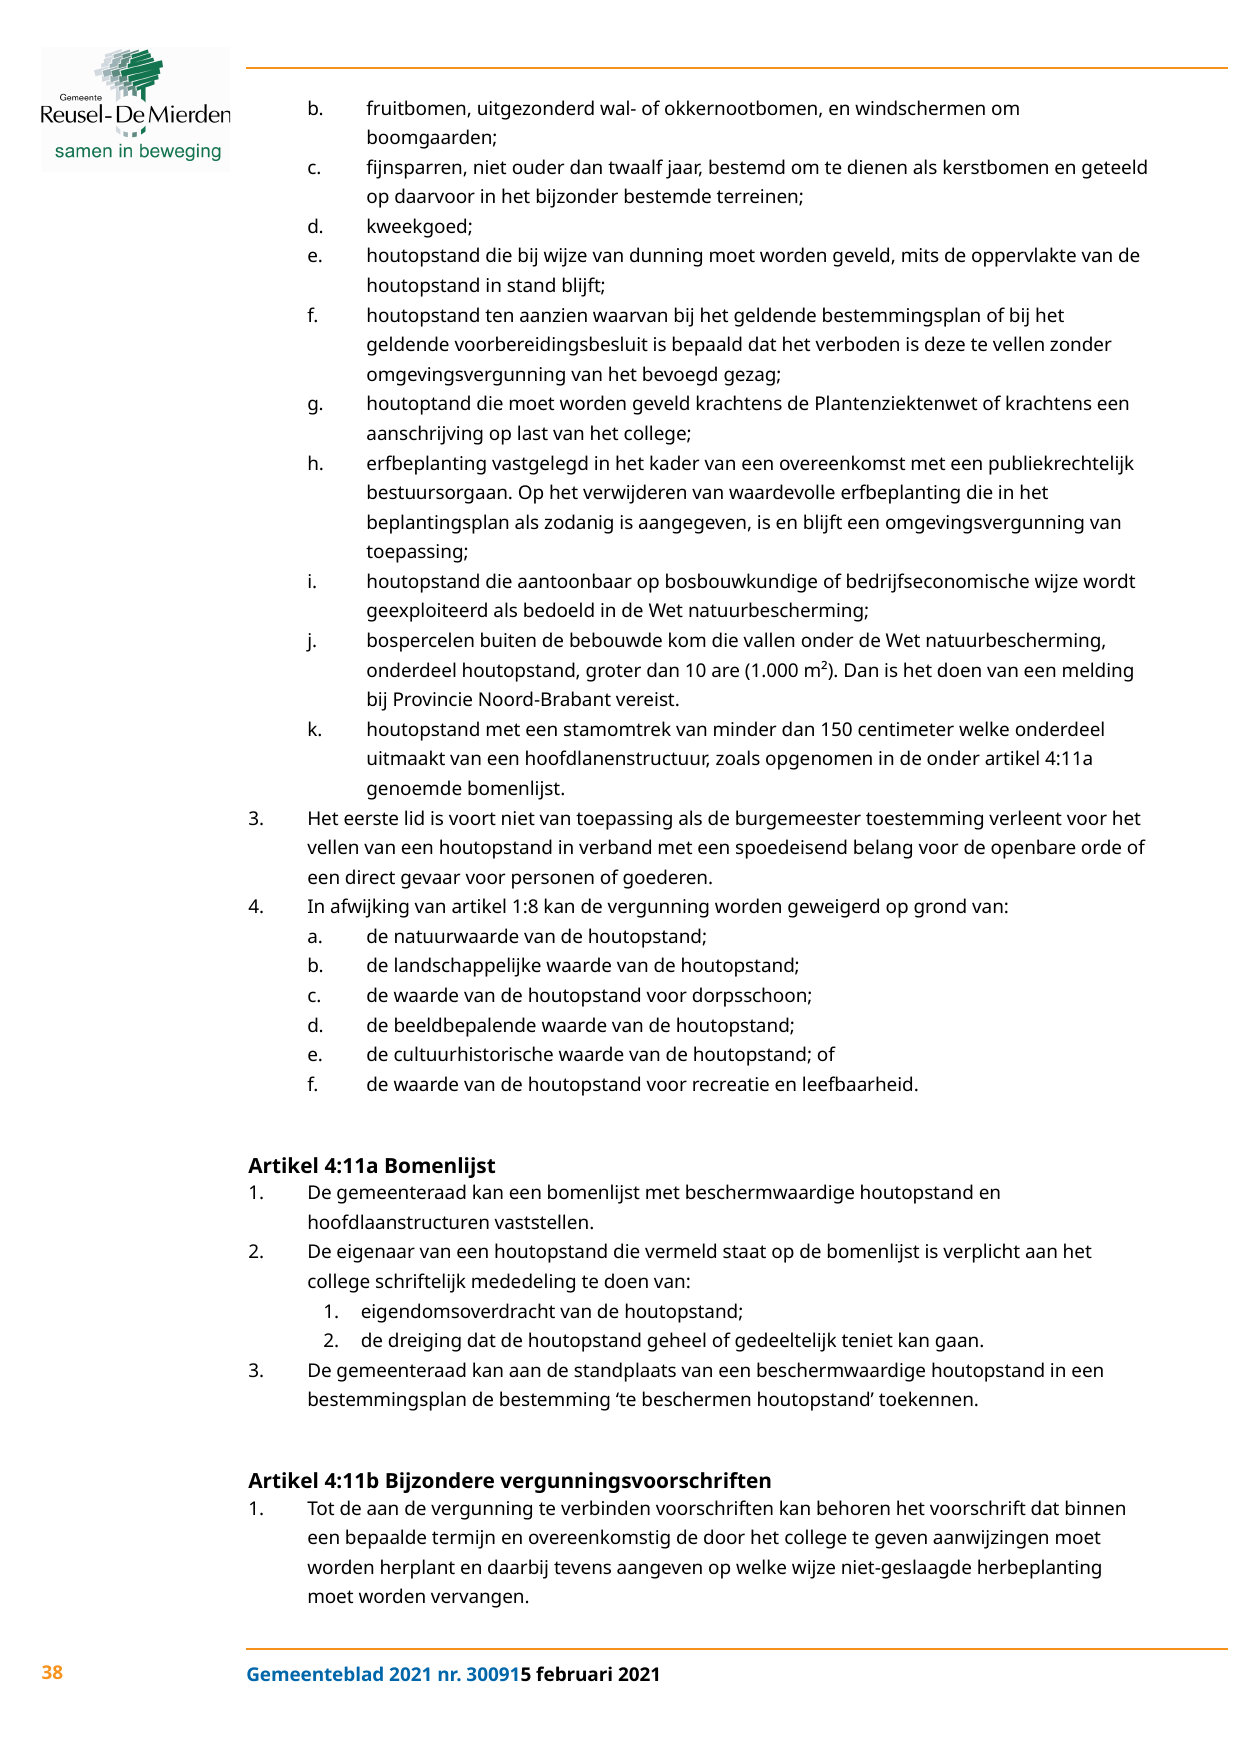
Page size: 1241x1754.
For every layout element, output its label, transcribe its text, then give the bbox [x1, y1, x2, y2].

text Artikel 4:11a Bomenlijst [248, 1151, 1152, 1179]
list de landschappelijke waarde van de houtopstand; [307, 953, 1152, 978]
list houtopstand die bij wijze van dunning moet worden geveld, mits de oppervlakte van de houtopstand in stand blijft; [307, 243, 1152, 298]
list De gemeenteraad kan een bomenlijst met beschermwaardige houtopstand en hoofdlaanstructuren vaststellen. [248, 1179, 1152, 1235]
list kweekgoed; [307, 213, 1152, 239]
list de waarde van de houtopstand voor dorpsschoon; [307, 982, 1152, 1008]
list erfbeplanting vastgelegd in het kader van een overeenkomst met een publiekrechtelijk bestuursorgaan. Op het verwijderen van waardevolle erfbeplanting die in het beplantingsplan als zodanig is aangegeven, is en blijft een omgevingsvergunning van toepassing; [307, 450, 1152, 564]
list eigendomsoverdracht van de houtopstand; [323, 1298, 1152, 1323]
list Tot de aan de vergunning te verbinden voorschriften kan behoren het voorschrift dat binnen een bepaalde termijn en overeenkomstig de door het college te geven aanwijzingen moet worden herplant en daarbij tevens aangeven op welke wijze niet-geslaagde herbeplanting moet worden vervangen. [248, 1495, 1152, 1609]
list houtopstand met een stamomtrek van minder dan 150 centimeter welke onderdeel uitmaakt van een hoofdlanenstructuur, zoals opgenomen in de onder artikel 4:11a genoemde bomenlijst. [307, 716, 1152, 801]
list de dreiging dat de houtopstand geheel of gedeeltelijk teniet kan gaan. [323, 1327, 1152, 1353]
list Het eerste lid is voort niet van toepassing als de burgemeester toestemming verleent voor het vellen van een houtopstand in verband met een spoedeisend belang voor de openbare orde of een direct gevaar voor personen of goederen. [248, 805, 1152, 890]
list De gemeenteraad kan aan de standplaats van een beschermwaardige houtopstand in een bestemmingsplan de bestemming ‘te beschermen houtopstand’ toekennen. [248, 1357, 1152, 1412]
list houtopstand die aantoonbaar op bosbouwkundige of bedrijfseconomische wijze wordt geexploiteerd als bedoeld in de Wet natuurbescherming; [307, 568, 1152, 623]
list de beeldbepalende waarde van de houtopstand; [307, 1012, 1152, 1038]
list De eigenaar van een houtopstand die vermeld staat op de bomenlijst is verplicht aan het college schriftelijk mededeling te doen van: [248, 1239, 1152, 1294]
list In afwijking van artikel 1:8 kan de vergunning worden geweigerd op grond van: [248, 893, 1152, 919]
list de waarde van de houtopstand voor recreatie en leefbaarheid. [307, 1071, 1152, 1097]
list houtoptand die moet worden geveld krachtens de Plantenziektenwet of krachtens een aanschrijving op last van het college; [307, 391, 1152, 446]
list bospercelen buiten de bebouwde kom die vallen onder de Wet natuurbescherming, onderdeel houtopstand, groter dan 10 are (1.000 m²). Dan is het doen van een melding bij Provincie Noord-Brabant vereist. [307, 627, 1152, 712]
text Artikel 4:11b Bijzondere vergunningsvoorschriften [248, 1467, 1152, 1495]
list de cultuurhistorische waarde van de houtopstand; of [307, 1041, 1152, 1067]
list fijnsparren, niet ouder dan twaalf jaar, bestemd om te dienen als kerstbomen en geteeld op daarvoor in het bijzonder bestemde terreinen; [307, 154, 1152, 209]
list fruitbomen, uitgezonderd wal- of okkernootbomen, en windschermen om boomgaarden; [307, 95, 1152, 150]
list de natuurwaarde van de houtopstand; [307, 923, 1152, 949]
picture [41, 47, 231, 172]
list houtopstand ten aanzien waarvan bij het geldende bestemmingsplan of bij het geldende voorbereidingsbesluit is bepaald dat het verboden is deze te vellen zonder omgevingsvergunning van het bevoegd gezag; [307, 302, 1152, 387]
